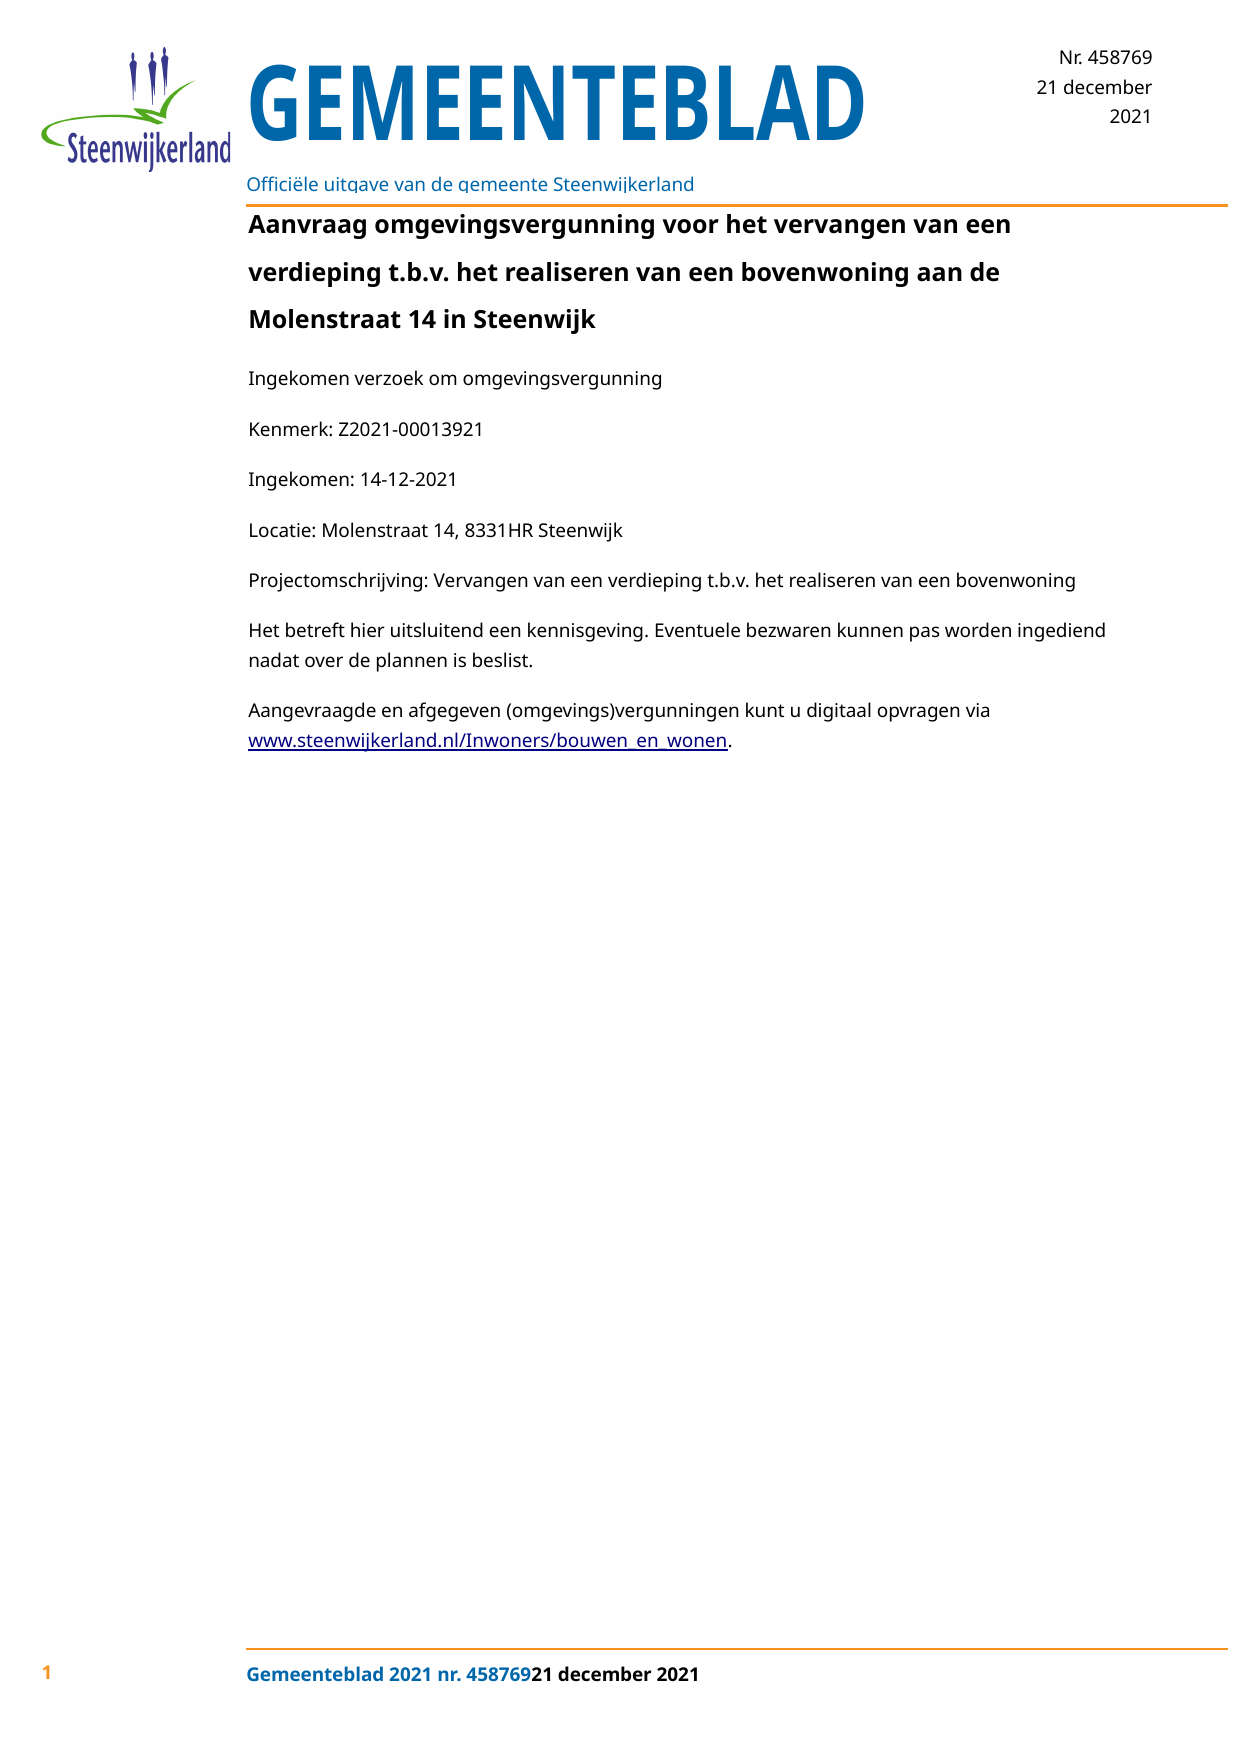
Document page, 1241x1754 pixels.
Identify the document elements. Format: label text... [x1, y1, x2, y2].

picture [41, 47, 231, 172]
text Kenmerk: Z2021-00013921 [248, 416, 1152, 442]
text Projectomschrijving: Vervangen van een verdieping t.b.v. het realiseren van een bovenwoning [248, 567, 1152, 593]
text Locatie: Molenstraat 14, 8331HR Steenwijk [248, 517, 1152, 542]
text Ingekomen verzoek om omgevingsvergunning [248, 366, 1152, 391]
text Aanvraag omgevingsvergunning voor het vervangen van een verdieping t.b.v. het realiseren van een bovenwoning aan de Molenstraat 14 in Steenwijk [248, 207, 1152, 336]
text Ingekomen: 14-12-2021 [248, 466, 1152, 492]
text Aangevraagde en afgegeven (omgevings)vergunningen kunt u digitaal opvragen via www.steenwijkerland.nl/Inwoners/bouwen_en_wonen. [248, 698, 1152, 753]
text Het betreft hier uitsluitend een kennisgeving. Eventuele bezwaren kunnen pas worden ingediend nadat over de plannen is beslist. [248, 618, 1152, 673]
